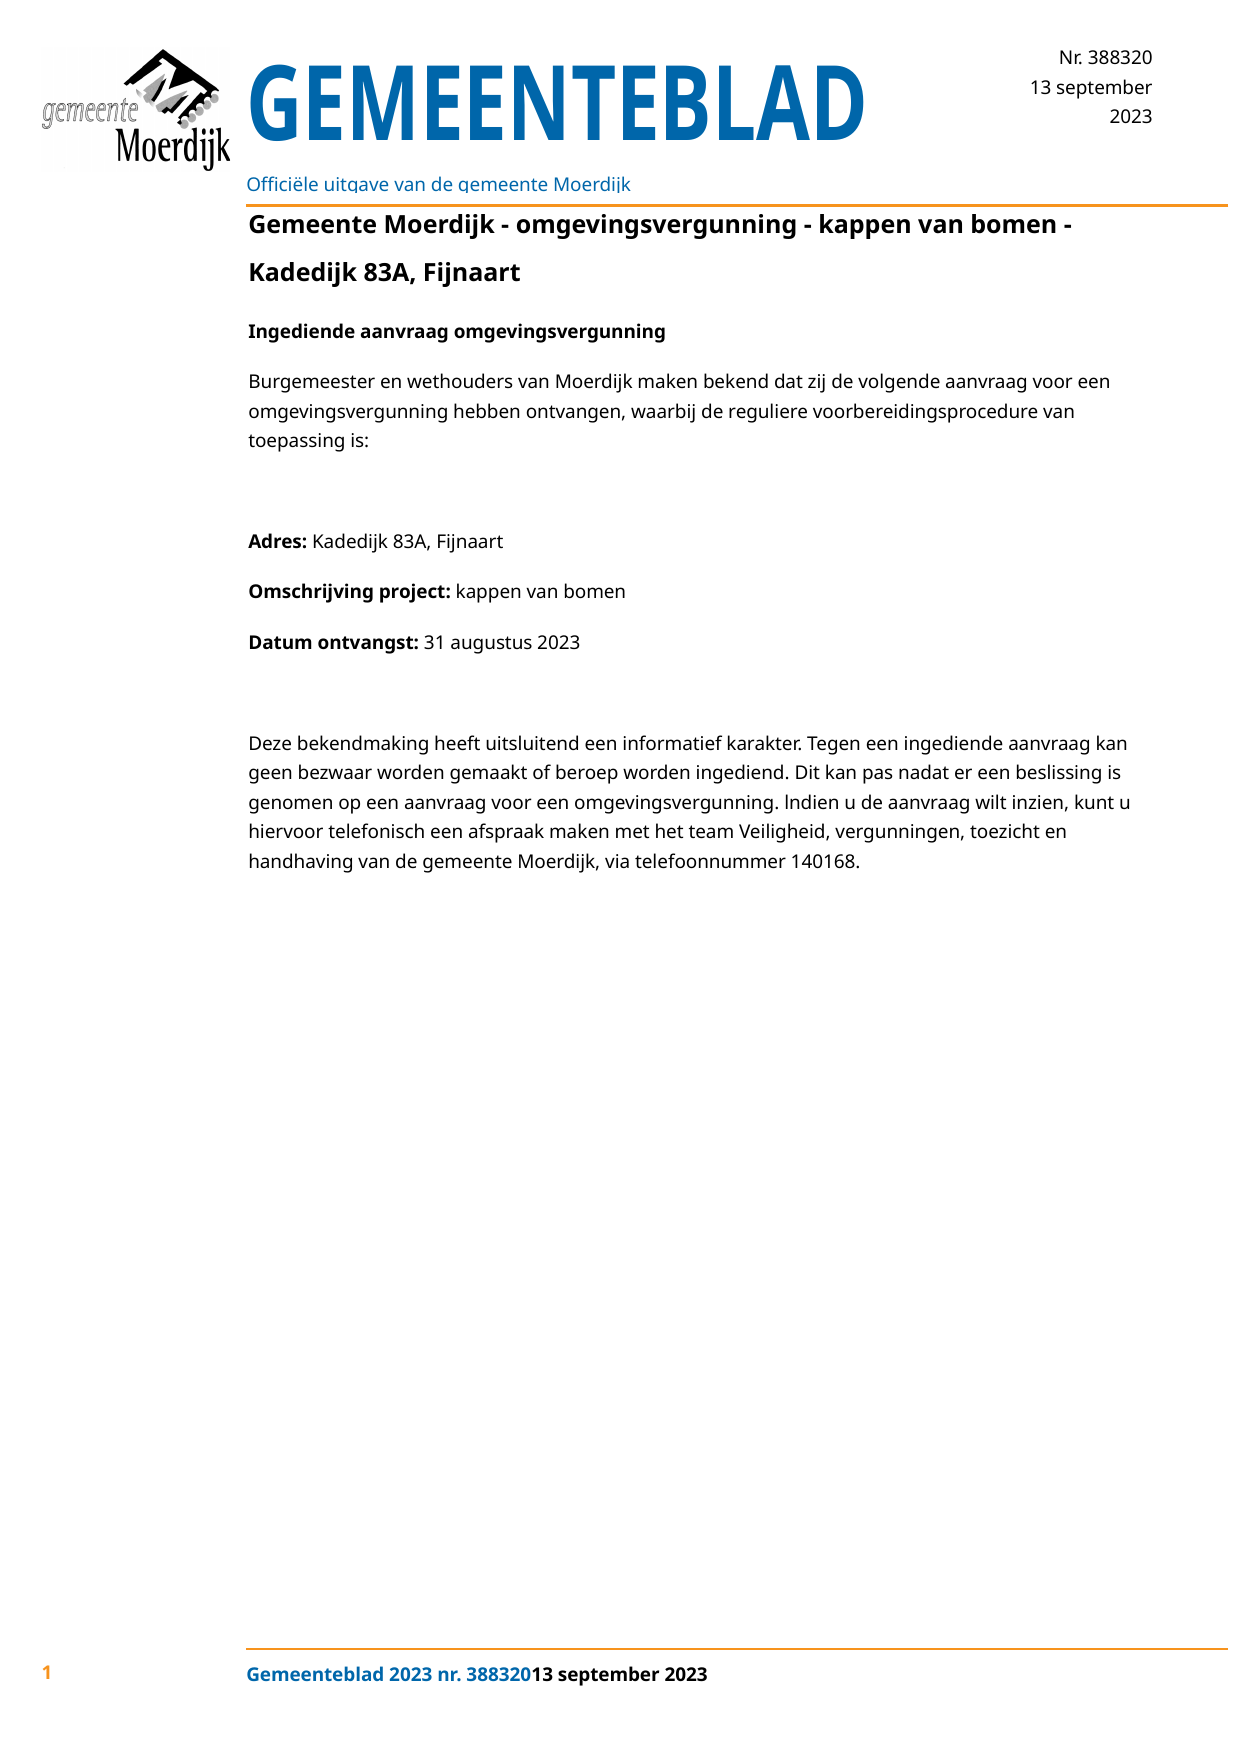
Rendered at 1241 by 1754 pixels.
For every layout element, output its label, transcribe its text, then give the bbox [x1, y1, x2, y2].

text Omschrijving project: kappen van bomen [248, 579, 1152, 604]
text Ingediende aanvraag omgevingsvergunning [248, 318, 1152, 344]
text Burgemeester en wethouders van Moerdijk maken bekend dat zij de volgende aanvraag voor een omgevingsvergunning hebben ontvangen, waarbij de reguliere voorbereidingsprocedure van toepassing is: [248, 368, 1152, 453]
text Adres: Kadedijk 83A, Fijnaart [248, 528, 1152, 554]
text Datum ontvangst: 31 augustus 2023 [248, 629, 1152, 655]
picture [41, 47, 231, 172]
text Gemeente Moerdijk - omgevingsvergunning - kappen van bomen - Kadedijk 83A, Fijnaart [248, 207, 1152, 288]
text Deze bekendmaking heeft uitsluitend een informatief karakter. Tegen een ingediende aanvraag kan geen bezwaar worden gemaakt of beroep worden ingediend. Dit kan pas nadat er een beslissing is genomen op een aanvraag voor een omgevingsvergunning. lndien u de aanvraag wilt inzien, kunt u hiervoor telefonisch een afspraak maken met het team Veiligheid, vergunningen, toezicht en handhaving van de gemeente Moerdijk, via telefoonnummer 140168. [248, 730, 1152, 874]
